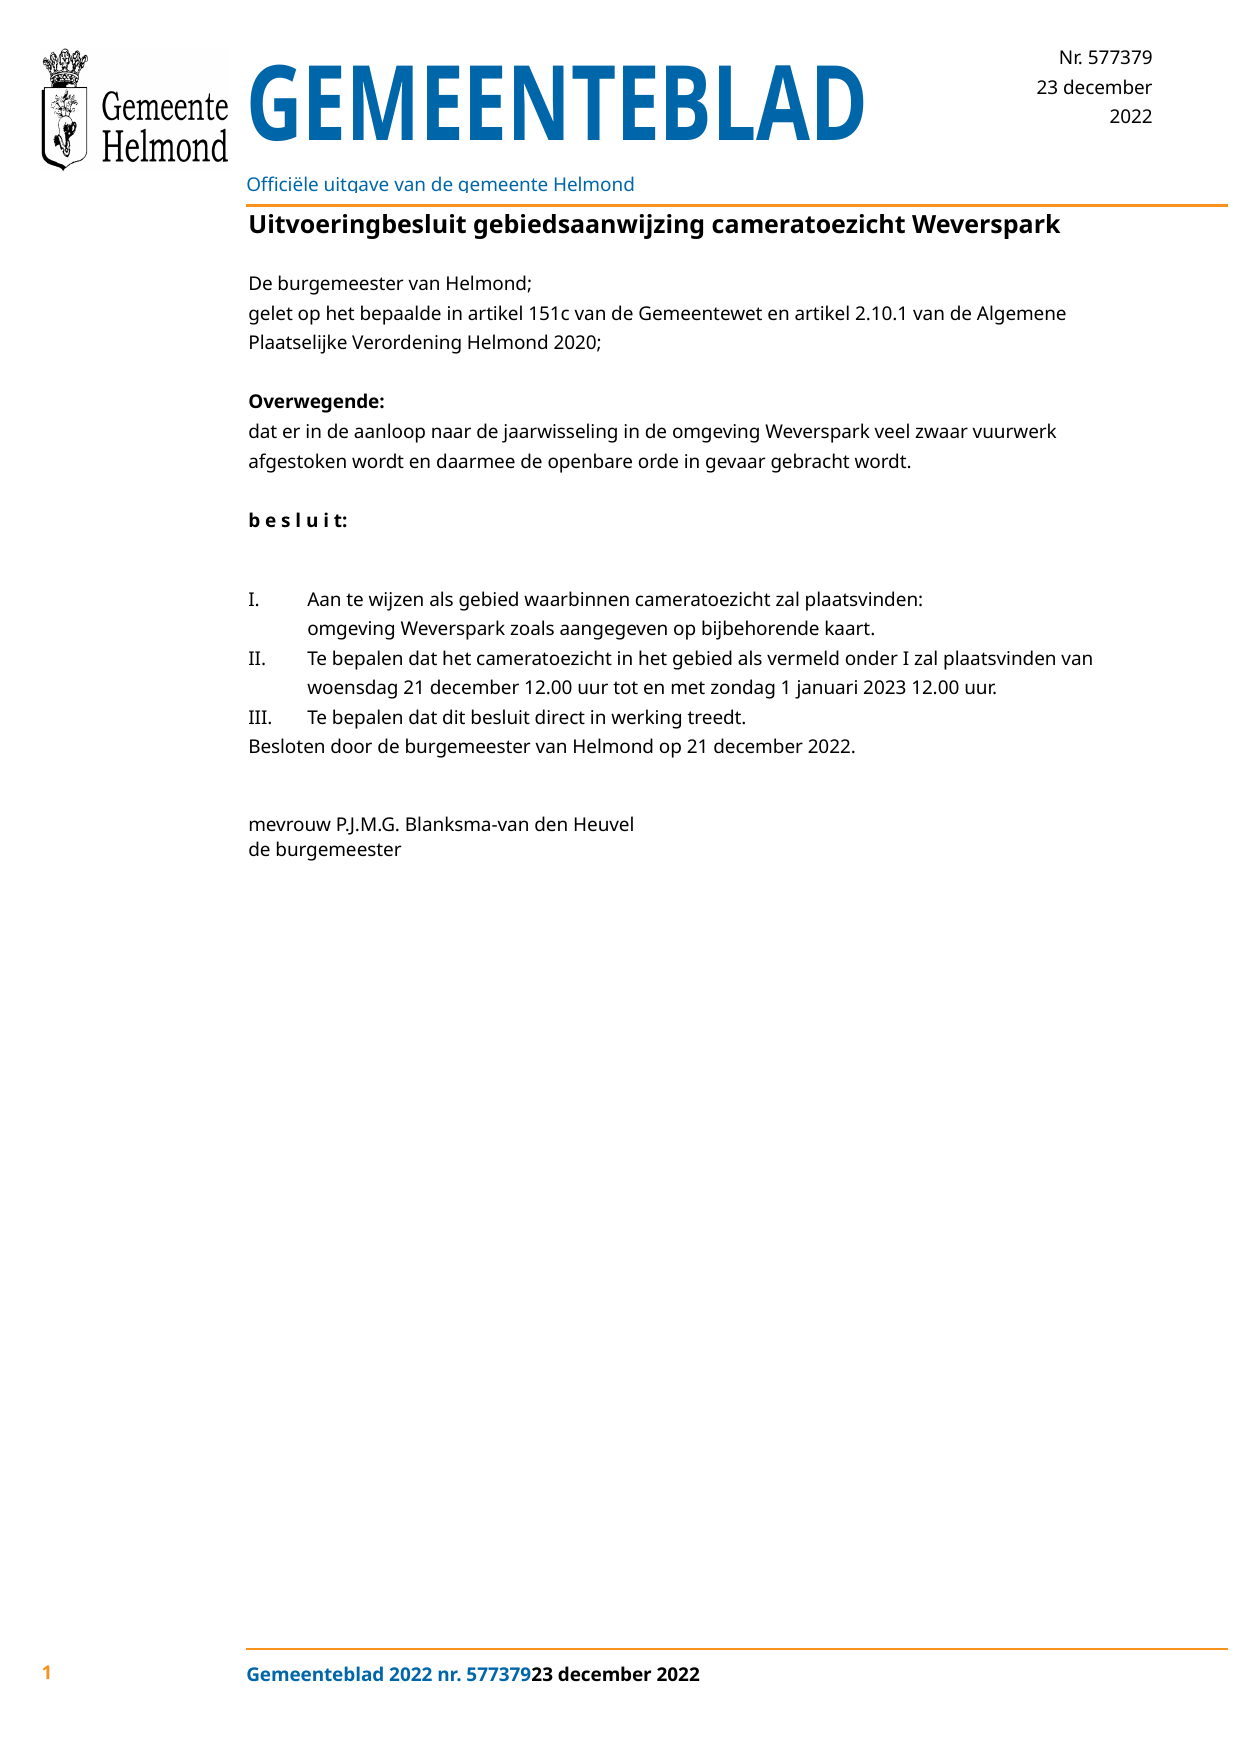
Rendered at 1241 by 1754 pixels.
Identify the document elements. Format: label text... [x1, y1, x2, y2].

picture [41, 47, 231, 172]
text gelet op het bepaalde in artikel 151c van de Gemeentewet en artikel 2.10.1 van de Algemene Plaatselijke Verordening Helmond 2020; [248, 300, 1152, 355]
text De burgemeester van Helmond; [248, 270, 1152, 296]
text mevrouw P.J.M.G. Blanksma-van den Heuvel [248, 811, 1152, 837]
list omgeving Weverspark zoals aangegeven op bijbehorende kaart. [248, 615, 1152, 641]
list Te bepalen dat dit besluit direct in werking treedt. [248, 704, 1152, 730]
text b e s l u i t: [248, 507, 1152, 533]
text Besloten door de burgemeester van Helmond op 21 december 2022. [248, 734, 1152, 759]
text Overwegende: [248, 389, 1152, 414]
text Uitvoeringbesluit gebiedsaanwijzing cameratoezicht Weverspark [248, 207, 1152, 241]
list Aan te wijzen als gebied waarbinnen cameratoezicht zal plaatsvinden: [248, 586, 1152, 612]
text de burgemeester [248, 837, 1152, 862]
text dat er in de aanloop naar de jaarwisseling in de omgeving Weverspark veel zwaar vuurwerk afgestoken wordt en daarmee de openbare orde in gevaar gebracht wordt. [248, 418, 1152, 473]
list Te bepalen dat het cameratoezicht in het gebied als vermeld onder I zal plaatsvinden van woensdag 21 december 12.00 uur tot en met zondag 1 januari 2023 12.00 uur. [248, 645, 1152, 700]
